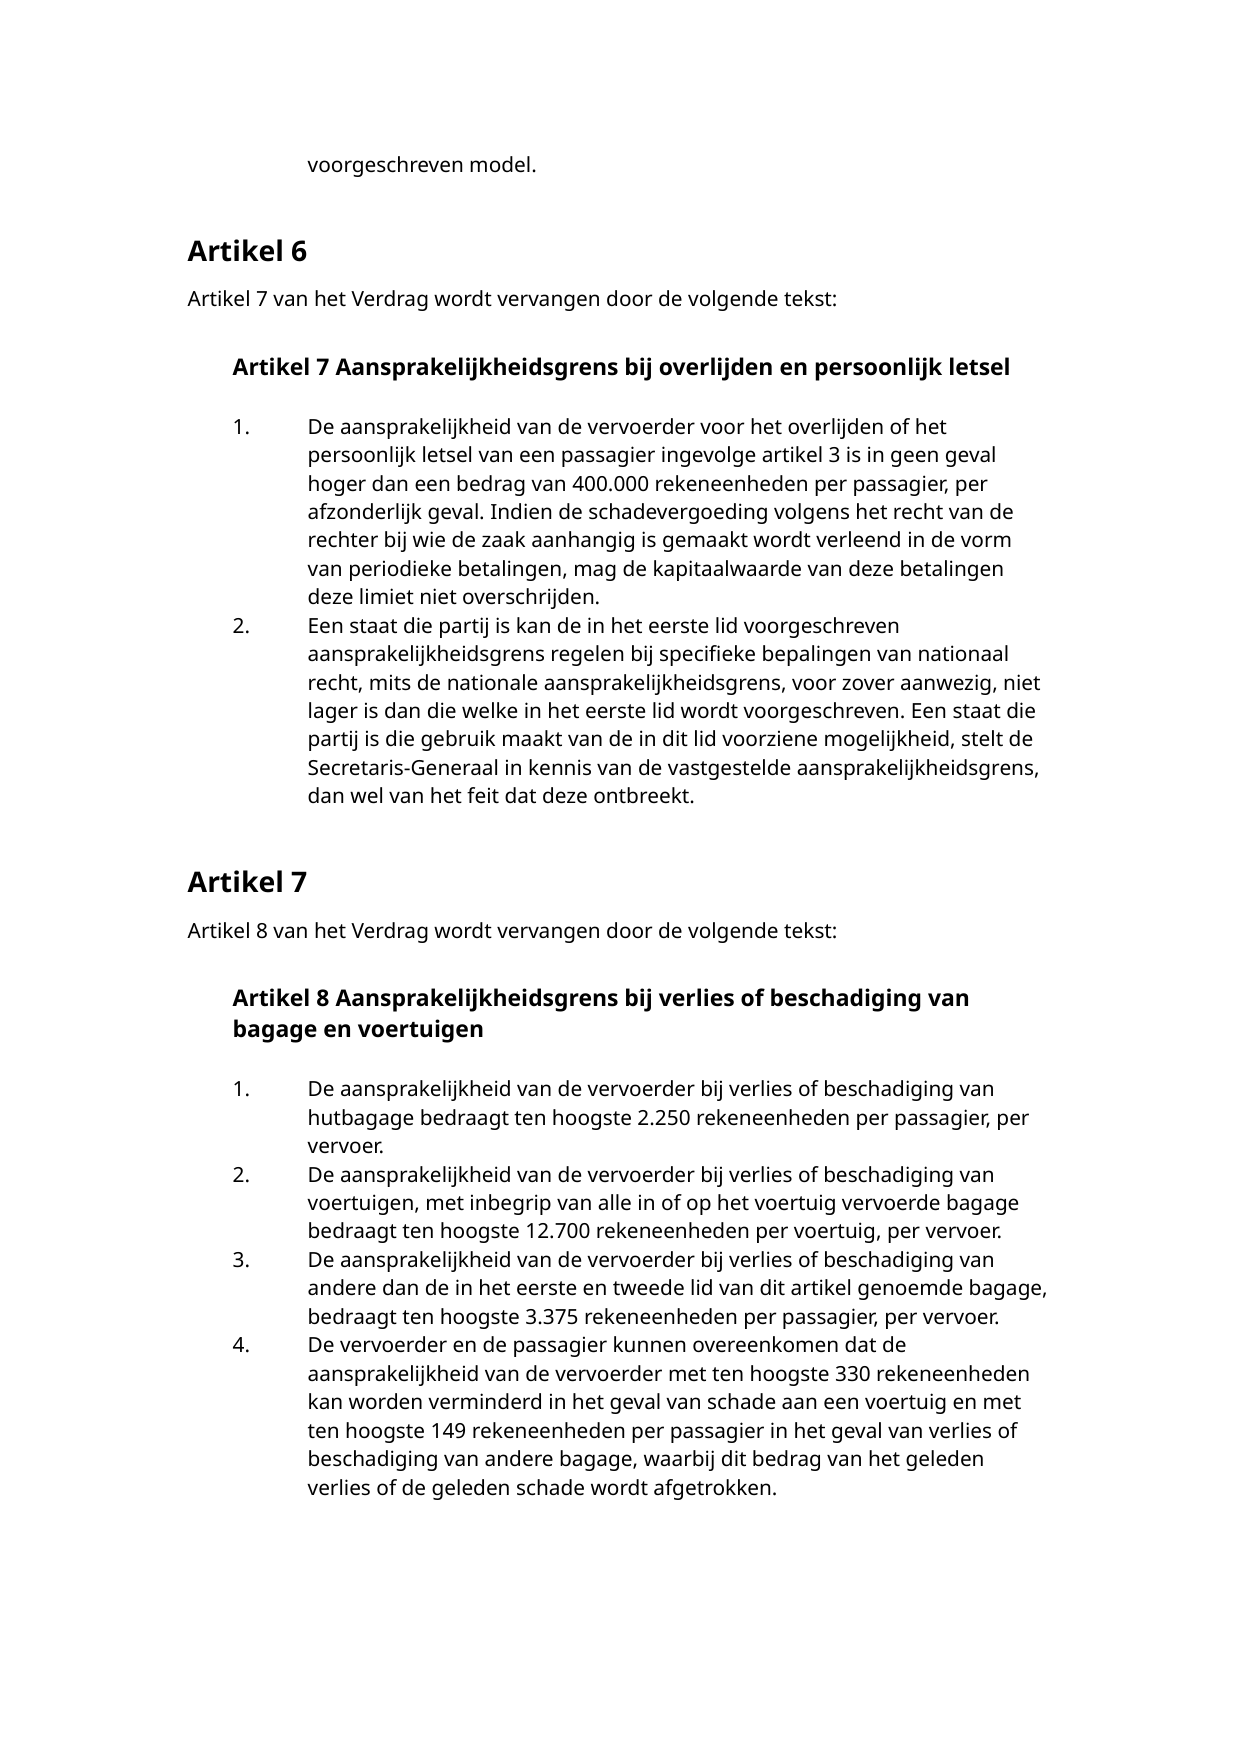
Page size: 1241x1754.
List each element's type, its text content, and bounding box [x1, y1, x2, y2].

subtitle Artikel 6 [187, 231, 1053, 269]
list De aansprakelijkheid van de vervoerder voor het overlijden of het persoonlijk letsel van een passagier ingevolge artikel 3 is in geen geval hoger dan een bedrag van 400.000 rekeneenheden per passagier, per afzonderlijk geval. Indien de schadevergoeding volgens het recht van de rechter bij wie de zaak aanhangig is gemaakt wordt verleend in de vorm van periodieke betalingen, mag de kapitaalwaarde van deze betalingen deze limiet niet overschrijden. [232, 412, 1053, 611]
list De aansprakelijkheid van de vervoerder bij verlies of beschadiging van andere dan de in het eerste en tweede lid van dit artikel genoemde bagage, bedraagt ten hoogste 3.375 rekeneenheden per passagier, per vervoer. [232, 1245, 1053, 1330]
list De aansprakelijkheid van de vervoerder bij verlies of beschadiging van hutbagage bedraagt ten hoogste 2.250 rekeneenheden per passagier, per vervoer. [232, 1074, 1053, 1160]
list De vervoerder en de passagier kunnen overeenkomen dat de aansprakelijkheid van de vervoerder met ten hoogste 330 rekeneenheden kan worden verminderd in het geval van schade aan een voertuig en met ten hoogste 149 rekeneenheden per passagier in het geval van verlies of beschadiging van andere bagage, waarbij dit bedrag van het geleden verlies of de geleden schade wordt afgetrokken. [232, 1330, 1053, 1501]
text Artikel 7 van het Verdrag wordt vervangen door de volgende tekst: [187, 284, 1053, 313]
subtitle Artikel 7 Aansprakelijkheidsgrens bij overlijden en persoonlijk letsel [232, 351, 1053, 382]
list voorgeschreven model. [232, 150, 1053, 178]
list Een staat die partij is kan de in het eerste lid voorgeschreven aansprakelijkheidsgrens regelen bij specifieke bepalingen van nationaal recht, mits de nationale aansprakelijkheidsgrens, voor zover aanwezig, niet lager is dan die welke in het eerste lid wordt voorgeschreven. Een staat die partij is die gebruik maakt van de in dit lid voorziene mogelijkheid, stelt de Secretaris-Generaal in kennis van de vastgestelde aansprakelijkheidsgrens, dan wel van het feit dat deze ontbreekt. [232, 611, 1053, 810]
subtitle Artikel 7 [187, 862, 1053, 901]
subtitle Artikel 8 Aansprakelijkheidsgrens bij verlies of beschadiging van bagage en voertuigen [232, 982, 1053, 1044]
list De aansprakelijkheid van de vervoerder bij verlies of beschadiging van voertuigen, met inbegrip van alle in of op het voertuig vervoerde bagage bedraagt ten hoogste 12.700 rekeneenheden per voertuig, per vervoer. [232, 1160, 1053, 1245]
text Artikel 8 van het Verdrag wordt vervangen door de volgende tekst: [187, 916, 1053, 944]
